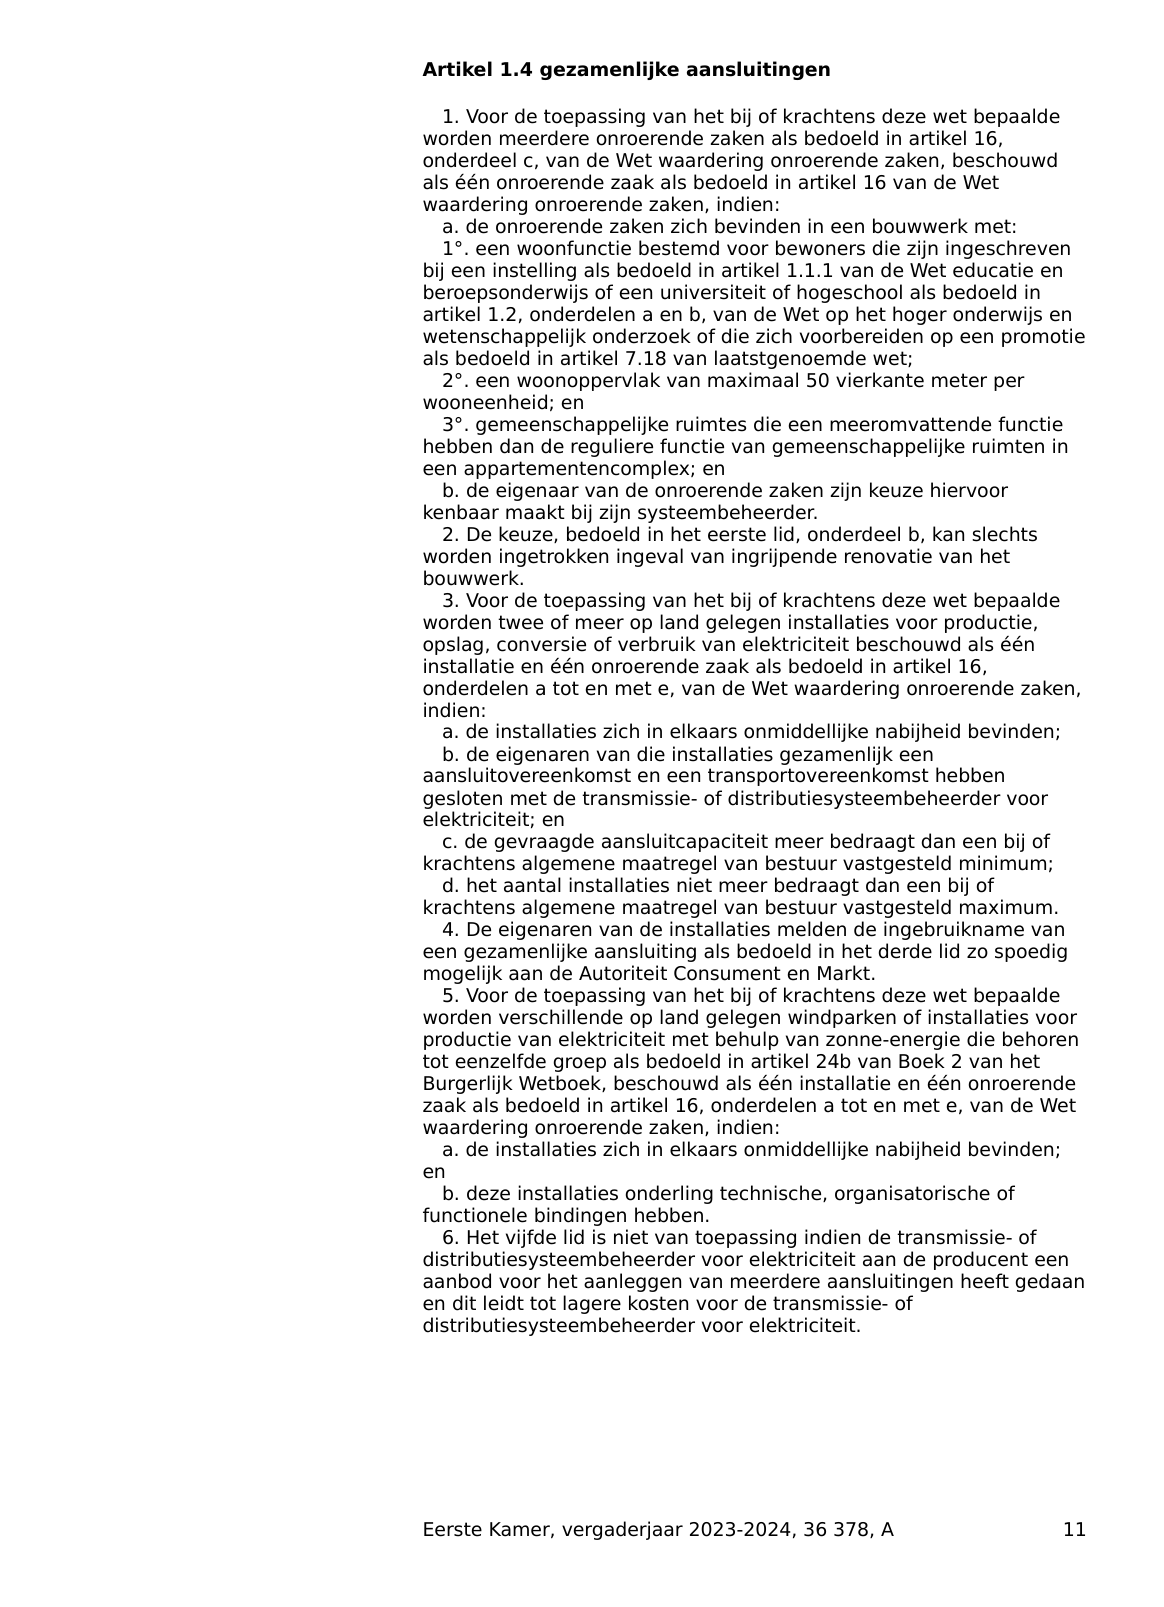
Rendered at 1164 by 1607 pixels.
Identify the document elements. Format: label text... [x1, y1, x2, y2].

text a. de onroerende zaken zich bevinden in een bouwwerk met: [422, 216, 1087, 238]
text d. het aantal installaties niet meer bedraagt dan een bij of krachtens algemene maatregel van bestuur vastgesteld maximum. [422, 875, 1087, 919]
text 2. De keuze, bedoeld in het eerste lid, onderdeel b, kan slechts worden ingetrokken ingeval van ingrijpende renovatie van het bouwwerk. [422, 524, 1087, 589]
subtitle Artikel 1.4 gezamenlijke aansluitingen [422, 59, 1087, 81]
text 1°. een woonfunctie bestemd voor bewoners die zijn ingeschreven bij een instelling als bedoeld in artikel 1.1.1 van de Wet educatie en beroepsonderwijs of een universiteit of hogeschool als bedoeld in artikel 1.2, onderdelen a en b, van de Wet op het hoger onderwijs en wetenschappelijk onderzoek of die zich voorbereiden op een promotie als bedoeld in artikel 7.18 van laatstgenoemde wet; [422, 238, 1087, 370]
text c. de gevraagde aansluitcapaciteit meer bedraagt dan een bij of krachtens algemene maatregel van bestuur vastgesteld minimum; [422, 831, 1087, 875]
text a. de installaties zich in elkaars onmiddellijke nabijheid bevinden; en [422, 1139, 1087, 1183]
text 1. Voor de toepassing van het bij of krachtens deze wet bepaalde worden meerdere onroerende zaken als bedoeld in artikel 16, onderdeel c, van de Wet waardering onroerende zaken, beschouwd als één onroerende zaak als bedoeld in artikel 16 van de Wet waardering onroerende zaken, indien: [422, 106, 1087, 216]
text 4. De eigenaren van de installaties melden de ingebruikname van een gezamenlijke aansluiting als bedoeld in het derde lid zo spoedig mogelijk aan de Autoriteit Consument en Markt. [422, 919, 1087, 985]
text 2°. een woonoppervlak van maximaal 50 vierkante meter per wooneenheid; en [422, 370, 1087, 414]
text b. deze installaties onderling technische, organisatorische of functionele bindingen hebben. [422, 1183, 1087, 1227]
text 5. Voor de toepassing van het bij of krachtens deze wet bepaalde worden verschillende op land gelegen windparken of installaties voor productie van elektriciteit met behulp van zonne-energie die behoren tot eenzelfde groep als bedoeld in artikel 24b van Boek 2 van het Burgerlijk Wetboek, beschouwd als één installatie en één onroerende zaak als bedoeld in artikel 16, onderdelen a tot en met e, van de Wet waardering onroerende zaken, indien: [422, 985, 1087, 1139]
text a. de installaties zich in elkaars onmiddellijke nabijheid bevinden; [422, 721, 1087, 743]
text 3. Voor de toepassing van het bij of krachtens deze wet bepaalde worden twee of meer op land gelegen installaties voor productie, opslag, conversie of verbruik van elektriciteit beschouwd als één installatie en één onroerende zaak als bedoeld in artikel 16, onderdelen a tot en met e, van de Wet waardering onroerende zaken, indien: [422, 589, 1087, 721]
text 3°. gemeenschappelijke ruimtes die een meeromvattende functie hebben dan de reguliere functie van gemeenschappelijke ruimten in een appartementencomplex; en [422, 414, 1087, 480]
text b. de eigenaar van de onroerende zaken zijn keuze hiervoor kenbaar maakt bij zijn systeembeheerder. [422, 480, 1087, 524]
text 6. Het vijfde lid is niet van toepassing indien de transmissie- of distributiesysteembeheerder voor elektriciteit aan de producent een aanbod voor het aanleggen van meerdere aansluitingen heeft gedaan en dit leidt tot lagere kosten voor de transmissie- of distributiesysteembeheerder voor elektriciteit. [422, 1227, 1087, 1337]
text b. de eigenaren van die installaties gezamenlijk een aansluitovereenkomst en een transportovereenkomst hebben gesloten met de transmissie- of distributiesysteembeheerder voor elektriciteit; en [422, 743, 1087, 831]
